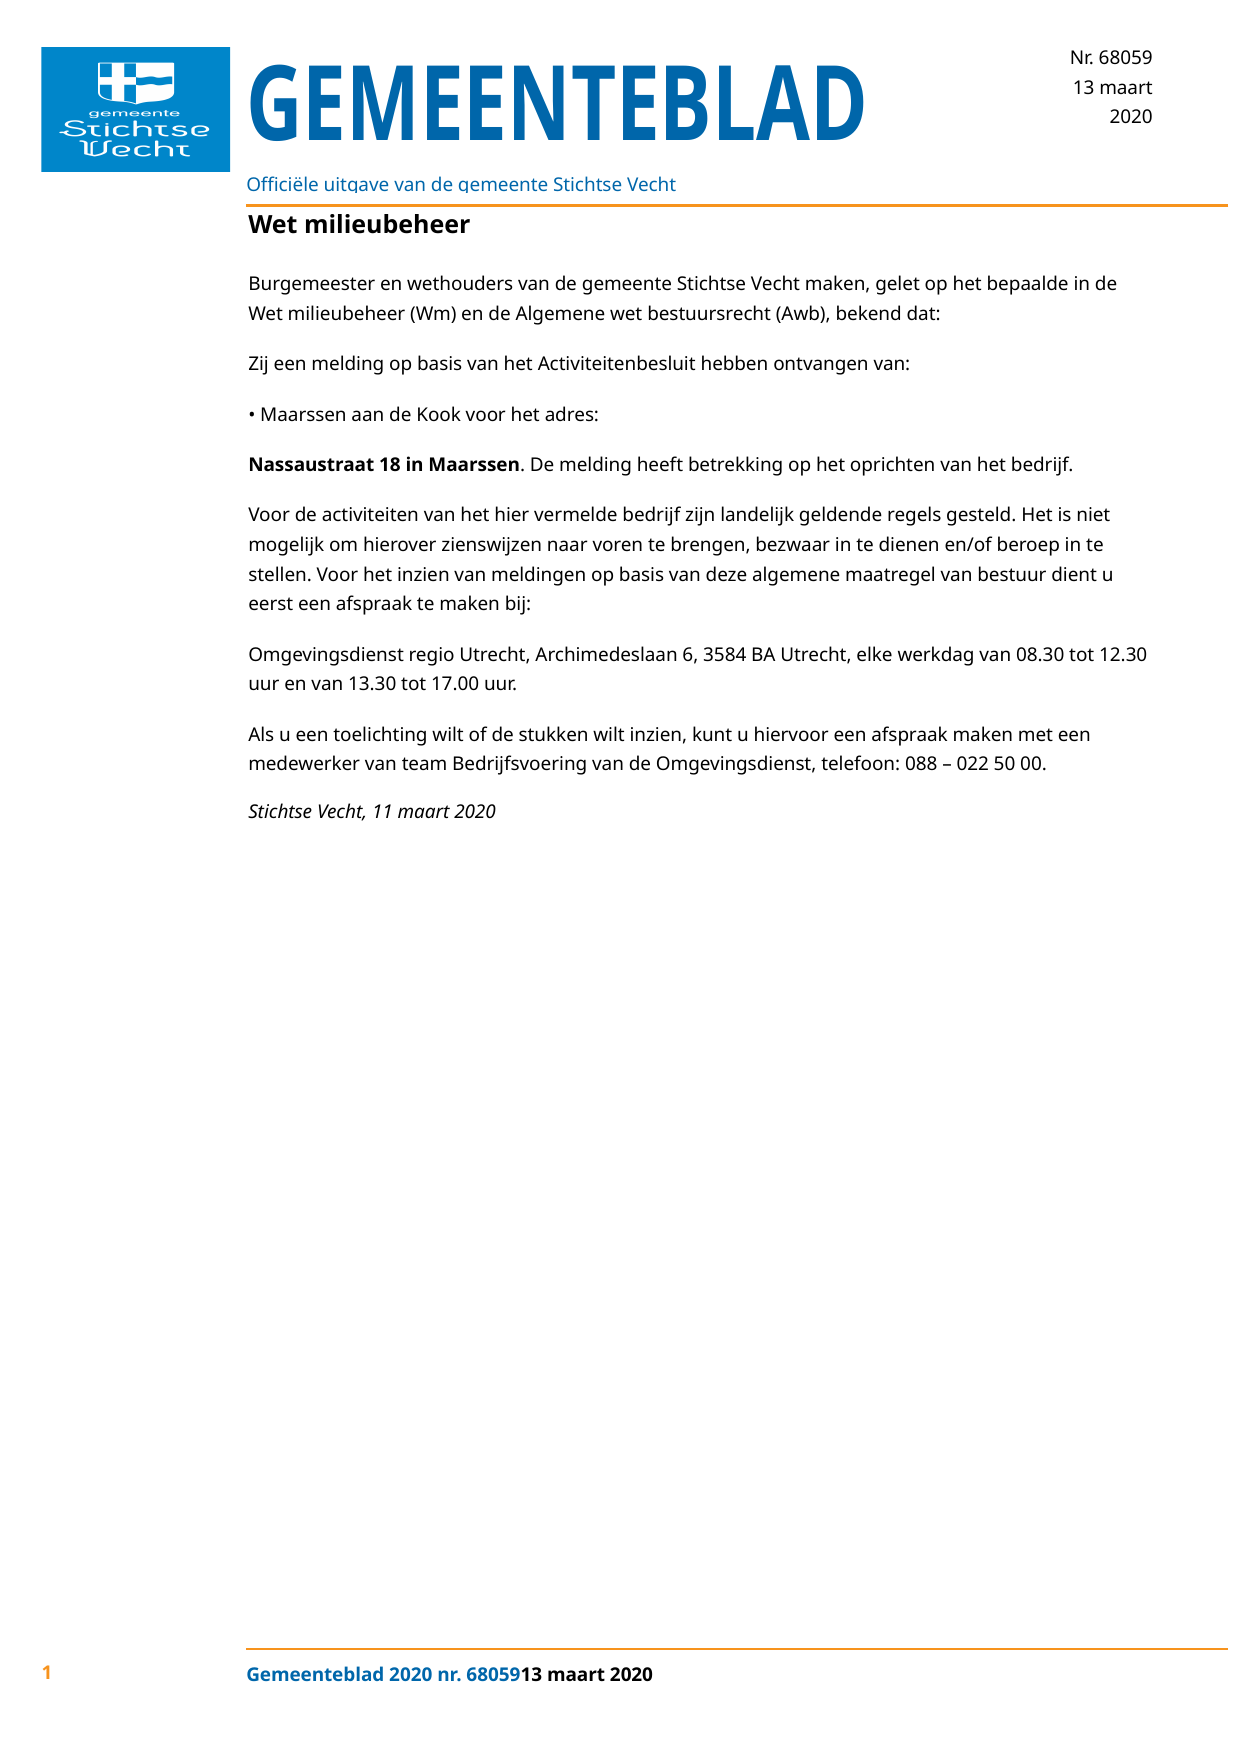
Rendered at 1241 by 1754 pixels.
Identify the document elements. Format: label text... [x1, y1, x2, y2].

text Als u een toelichting wilt of de stukken wilt inzien, kunt u hiervoor een afspraak maken met een medewerker van team Bedrijfsvoering van de Omgevingsdienst, telefoon: 088 – 022 50 00. [248, 721, 1152, 776]
picture [99, 63, 135, 101]
text Voor de activiteiten van het hier vermelde bedrijf zijn landelijk geldende regels gesteld. Het is niet mogelijk om hierover zienswijzen naar voren te brengen, bezwaar in te dienen en/of beroep in te stellen. Voor het inzien van meldingen op basis van deze algemene maatregel van bestuur dient u eerst een afspraak te maken bij: [248, 502, 1152, 616]
text • Maarssen aan de Kook voor het adres: [248, 401, 1152, 426]
text Zij een melding op basis van het Activiteitenbesluit hebben ontvangen van: [248, 350, 1152, 376]
picture [137, 63, 174, 103]
text Omgevingsdienst regio Utrecht, Archimedeslaan 6, 3584 BA Utrecht, elke werkdag van 08.30 tot 12.30 uur en van 13.30 tot 17.00 uur. [248, 641, 1152, 696]
text Nassaustraat 18 in Maarssen. De melding heeft betrekking op het oprichten van het bedrijf. [248, 451, 1152, 477]
text Wet milieubeheer [248, 207, 1152, 241]
text Stichtse Vecht, 11 maart 2020 [248, 798, 1152, 824]
text Burgemeester en wethouders van de gemeente Stichtse Vecht maken, gelet op het bepaalde in de Wet milieubeheer (Wm) en de Algemene wet bestuursrecht (Awb), bekend dat: [248, 270, 1152, 326]
